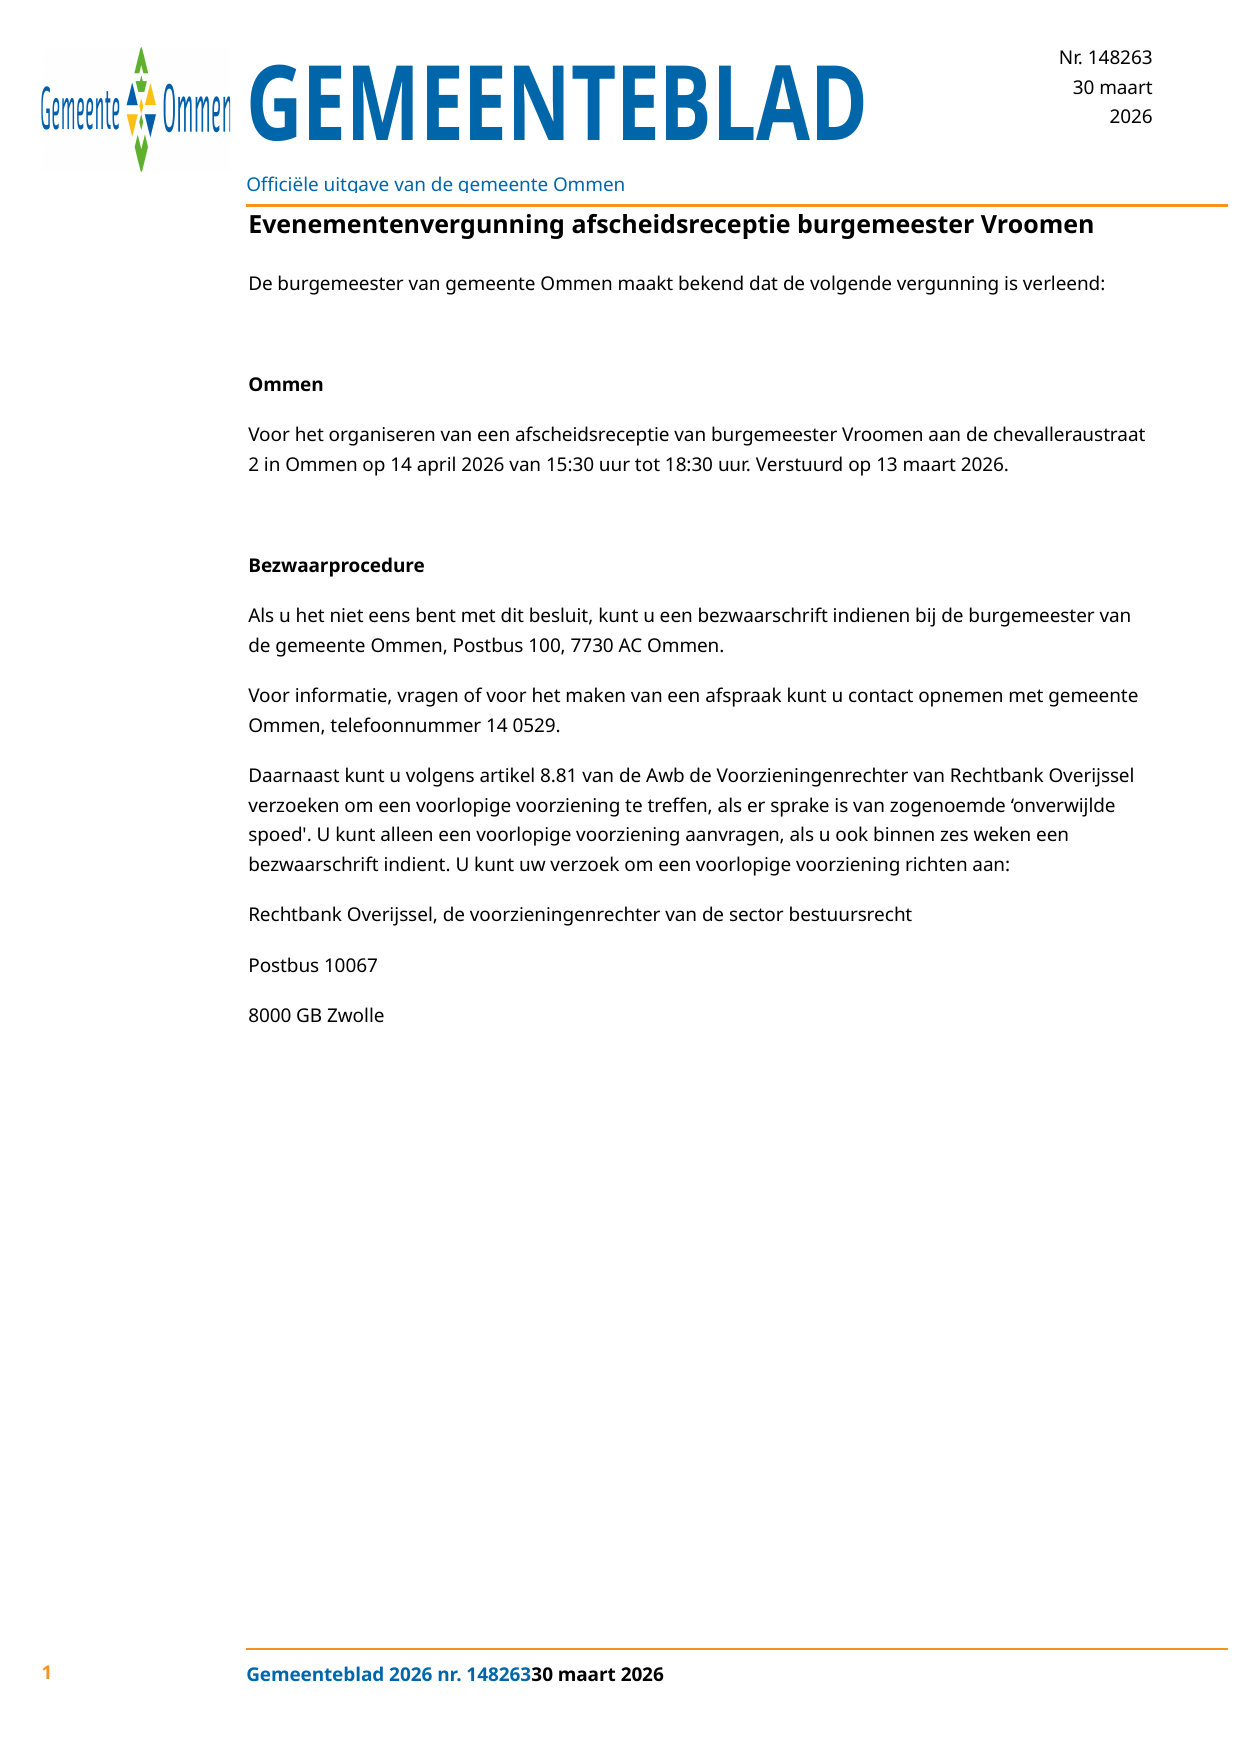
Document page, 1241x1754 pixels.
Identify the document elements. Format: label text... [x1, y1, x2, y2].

text Als u het niet eens bent met dit besluit, kunt u een bezwaarschrift indienen bij de burgemeester van de gemeente Ommen, Postbus 100, 7730 AC Ommen. [248, 602, 1152, 658]
text Evenementenvergunning afscheidsreceptie burgemeester Vroomen [248, 207, 1152, 241]
text Bezwaarprocedure [248, 552, 1152, 578]
text 8000 GB Zwolle [248, 1002, 1152, 1028]
text Voor het organiseren van een afscheidsreceptie van burgemeester Vroomen aan de chevalleraustraat 2 in Ommen op 14 april 2026 van 15:30 uur tot 18:30 uur. Verstuurd op 13 maart 2026. [248, 422, 1152, 477]
text Daarnaast kunt u volgens artikel 8.81 van de Awb de Voorzieningenrechter van Rechtbank Overijssel verzoeken om een voorlopige voorziening te treffen, als er sprake is van zogenoemde ‘onverwijlde spoed'. U kunt alleen een voorlopige voorziening aanvragen, als u ook binnen zes weken een bezwaarschrift indient. U kunt uw verzoek om een voorlopige voorziening richten aan: [248, 762, 1152, 877]
picture [41, 47, 231, 172]
text Postbus 10067 [248, 952, 1152, 978]
text Ommen [248, 371, 1152, 397]
text Voor informatie, vragen of voor het maken van een afspraak kunt u contact opnemen met gemeente Ommen, telefoonnummer 14 0529. [248, 682, 1152, 738]
text Rechtbank Overijssel, de voorzieningenrechter van de sector bestuursrecht [248, 902, 1152, 927]
text De burgemeester van gemeente Ommen maakt bekend dat de volgende vergunning is verleend: [248, 270, 1152, 296]
